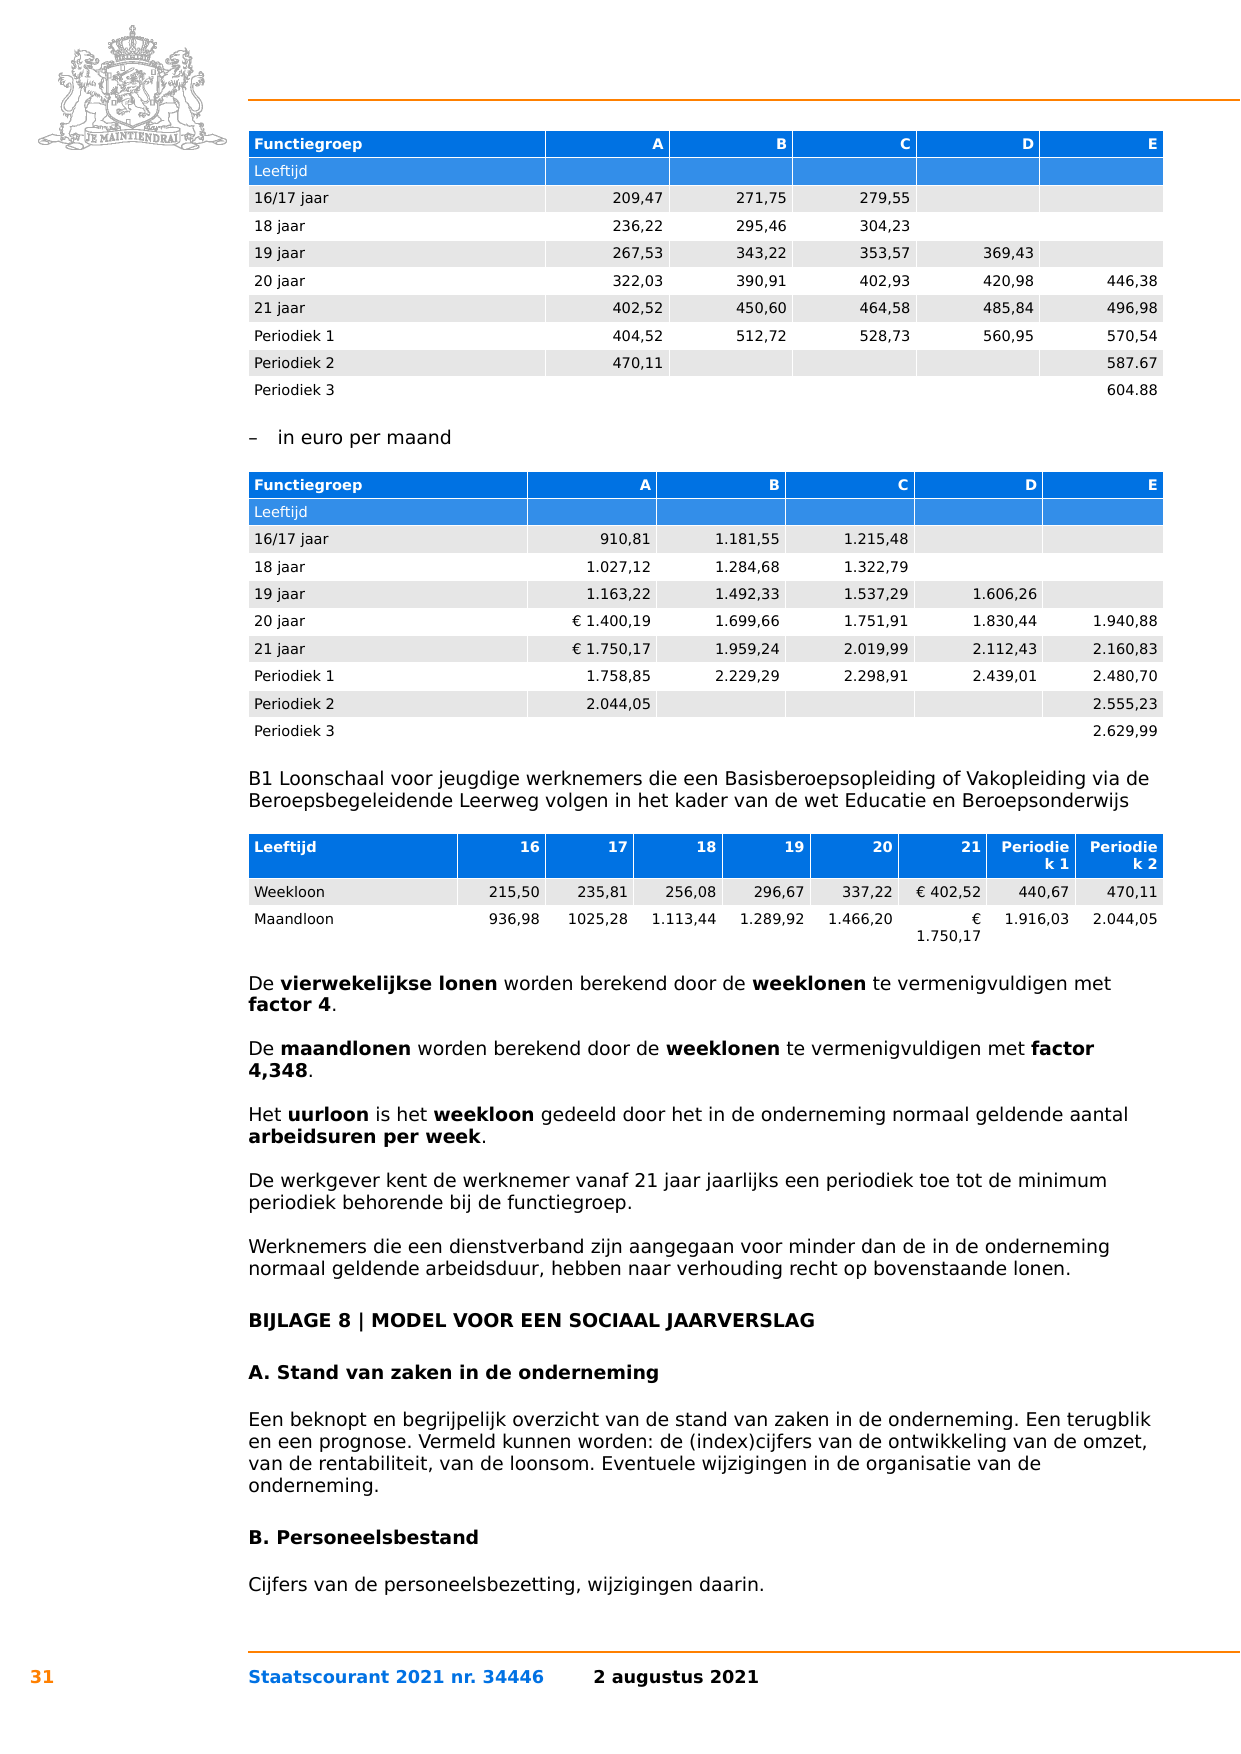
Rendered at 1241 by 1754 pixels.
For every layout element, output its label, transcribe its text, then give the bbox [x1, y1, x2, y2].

text De vierwekelijkse lonen worden berekend door de weeklonen te vermenigvuldigen met factor 4. [248, 972, 1163, 1016]
table_cell 496,98 [1040, 295, 1163, 322]
table_cell [917, 186, 1039, 212]
table_cell Maandloon [249, 906, 457, 949]
table_cell 464,58 [793, 295, 916, 322]
table_cell € 1.750,17 [528, 636, 656, 662]
text B1 Loonschaal voor jeugdige werknemers die een Basisberoepsopleiding of Vakopleiding via de Beroepsbegeleidende Leerweg volgen in het kader van de wet Educatie en Beroepsonderwijs [248, 767, 1163, 811]
table_cell [793, 350, 916, 376]
table_header 19 [723, 834, 810, 878]
table_header A [528, 472, 656, 498]
table_header B [657, 472, 785, 498]
table_cell 295,46 [670, 213, 792, 239]
table_cell [657, 718, 785, 744]
table_cell Leeftijd [249, 499, 527, 525]
table_cell 215,50 [458, 879, 545, 905]
table_cell 1.181,55 [657, 526, 785, 553]
table_cell 19 jaar [249, 581, 527, 608]
table_header 21 [899, 834, 986, 878]
text Het uurloon is het weekloon gedeeld door het in de onderneming normaal geldende aantal arbeidsuren per week. [248, 1104, 1163, 1148]
table_cell 2.439,01 [915, 664, 1042, 690]
table_cell [1040, 213, 1163, 239]
table_header 18 [634, 834, 722, 878]
table_cell Periodiek 1 [249, 664, 527, 690]
table_header 17 [546, 834, 633, 878]
table_cell 470,11 [1076, 879, 1163, 905]
table_cell 353,57 [793, 241, 916, 267]
table_cell € 1.400,19 [528, 609, 656, 635]
table_cell 1.466,20 [811, 906, 898, 949]
table_cell 570,54 [1040, 323, 1163, 349]
table_cell € 1.750,17 [899, 906, 986, 949]
text De maandlonen worden berekend door de weeklonen te vermenigvuldigen met factor 4,348. [248, 1038, 1163, 1082]
table_cell [657, 691, 785, 717]
table_cell 18 jaar [249, 554, 527, 580]
table_cell 296,67 [723, 879, 810, 905]
table_cell [786, 499, 914, 525]
table_cell [1040, 241, 1163, 267]
table_cell [546, 378, 669, 404]
table_cell 1.959,24 [657, 636, 785, 662]
text De werkgever kent de werknemer vanaf 21 jaar jaarlijks een periodiek toe tot de minimum periodiek behorende bij de functiegroep. [248, 1170, 1163, 1214]
table_cell [915, 691, 1042, 717]
table_cell [1043, 499, 1163, 525]
table_cell [528, 718, 656, 744]
table_cell [915, 499, 1042, 525]
table_cell 19 jaar [249, 241, 545, 267]
table_cell 2.229,29 [657, 664, 785, 690]
table_cell [1040, 186, 1163, 212]
table_cell [546, 158, 669, 185]
subtitle B. Personeelsbestand [248, 1527, 1163, 1548]
table_header B [670, 131, 792, 157]
table_cell [670, 378, 792, 404]
table_cell [657, 499, 785, 525]
table_cell 1.758,85 [528, 664, 656, 690]
table_cell 1.916,03 [987, 906, 1075, 949]
table_cell 1.215,48 [786, 526, 914, 553]
table_cell 420,98 [917, 268, 1039, 294]
table_cell Periodiek 3 [249, 718, 527, 744]
table_cell [793, 378, 916, 404]
table_cell 343,22 [670, 241, 792, 267]
table_cell [915, 526, 1042, 553]
table_cell 2.480,70 [1043, 664, 1163, 690]
table_cell 267,53 [546, 241, 669, 267]
table_cell 446,38 [1040, 268, 1163, 294]
table_cell 279,55 [793, 186, 916, 212]
table_cell 1.322,79 [786, 554, 914, 580]
table_cell 910,81 [528, 526, 656, 553]
table_cell 528,73 [793, 323, 916, 349]
table_cell 337,22 [811, 879, 898, 905]
table_cell 21 jaar [249, 636, 527, 662]
table_cell 1.830,44 [915, 609, 1042, 635]
table_cell [917, 350, 1039, 376]
table_cell [917, 378, 1039, 404]
table_cell Leeftijd [249, 158, 545, 185]
subtitle A. Stand van zaken in de onderneming [248, 1362, 1163, 1384]
table_cell Periodiek 2 [249, 691, 527, 717]
table_header Periodiek 1 [987, 834, 1075, 878]
table_cell 1.027,12 [528, 554, 656, 580]
table_header Periodiek 2 [1076, 834, 1163, 878]
table_cell € 402,52 [899, 879, 986, 905]
table_cell [528, 499, 656, 525]
table_cell 390,91 [670, 268, 792, 294]
table_cell [917, 158, 1039, 185]
table_cell 235,81 [546, 879, 633, 905]
table_cell 304,23 [793, 213, 916, 239]
table_cell 604.88 [1040, 378, 1163, 404]
table_cell 1.940,88 [1043, 609, 1163, 635]
table_cell [786, 691, 914, 717]
table_cell [1040, 158, 1163, 185]
table_cell Periodiek 3 [249, 378, 545, 404]
table_cell 485,84 [917, 295, 1039, 322]
table_header C [786, 472, 914, 498]
table_cell 2.112,43 [915, 636, 1042, 662]
table_cell 21 jaar [249, 295, 545, 322]
table_cell 1.289,92 [723, 906, 810, 949]
table_cell 402,93 [793, 268, 916, 294]
table_cell 2.019,99 [786, 636, 914, 662]
table_header E [1040, 131, 1163, 157]
table_cell [793, 158, 916, 185]
table_cell 16/17 jaar [249, 526, 527, 553]
table_cell 1.751,91 [786, 609, 914, 635]
table_cell [670, 158, 792, 185]
table_cell 587.67 [1040, 350, 1163, 376]
table_cell 18 jaar [249, 213, 545, 239]
table_header E [1043, 472, 1163, 498]
table_cell 322,03 [546, 268, 669, 294]
table_cell 404,52 [546, 323, 669, 349]
table_header 16 [458, 834, 545, 878]
table_cell 16/17 jaar [249, 186, 545, 212]
table_cell 2.160,83 [1043, 636, 1163, 662]
picture [38, 25, 227, 150]
text Een beknopt en begrijpelijk overzicht van de stand van zaken in de onderneming. Een terugblik en een prognose. Vermeld kunnen worden: de (index)cijfers van de ontwikkeling van de omzet, van de rentabiliteit, van de loonsom. Eventuele wijzigingen in de organisatie van de onderneming. [248, 1409, 1163, 1497]
table_cell 512,72 [670, 323, 792, 349]
table_cell 2.629,99 [1043, 718, 1163, 744]
table_cell [786, 718, 914, 744]
table_header Leeftijd [249, 834, 457, 878]
table_cell 440,67 [987, 879, 1075, 905]
text Cijfers van de personeelsbezetting, wijzigingen daarin. [248, 1573, 1163, 1596]
table_cell 450,60 [670, 295, 792, 322]
table_cell 20 jaar [249, 268, 545, 294]
table_cell 560,95 [917, 323, 1039, 349]
table_header Functiegroep [249, 472, 527, 498]
table_cell 1.699,66 [657, 609, 785, 635]
table_cell 1.113,44 [634, 906, 722, 949]
table_cell 369,43 [917, 241, 1039, 267]
table_header Functiegroep [249, 131, 545, 157]
table_cell 2.555,23 [1043, 691, 1163, 717]
table_cell 1.537,29 [786, 581, 914, 608]
table_cell Periodiek 1 [249, 323, 545, 349]
table_cell [1043, 554, 1163, 580]
table_cell 236,22 [546, 213, 669, 239]
table_cell 1.606,26 [915, 581, 1042, 608]
text Werknemers die een dienstverband zijn aangegaan voor minder dan de in de onderneming normaal geldende arbeidsduur, hebben naar verhouding recht op bovenstaande lonen. [248, 1236, 1163, 1280]
table_cell 2.298,91 [786, 664, 914, 690]
table_header 20 [811, 834, 898, 878]
table_cell 1.492,33 [657, 581, 785, 608]
table_header C [793, 131, 916, 157]
table_cell [1043, 581, 1163, 608]
table_cell 470,11 [546, 350, 669, 376]
table_cell Periodiek 2 [249, 350, 545, 376]
table_cell [917, 213, 1039, 239]
table_header A [546, 131, 669, 157]
table_cell [915, 718, 1042, 744]
table_cell [915, 554, 1042, 580]
table_cell [670, 350, 792, 376]
table_cell [1043, 526, 1163, 553]
table_cell 2.044,05 [528, 691, 656, 717]
table_cell 271,75 [670, 186, 792, 212]
subtitle BIJLAGE 8 | MODEL VOOR EEN SOCIAAL JAARVERSLAG [248, 1310, 1163, 1332]
text – in euro per maand [248, 427, 1163, 449]
table_cell 256,08 [634, 879, 722, 905]
table_cell 1.163,22 [528, 581, 656, 608]
table_cell 2.044,05 [1076, 906, 1163, 949]
table_cell 1025,28 [546, 906, 633, 949]
table_header D [917, 131, 1039, 157]
table_cell 209,47 [546, 186, 669, 212]
table_cell 936,98 [458, 906, 545, 949]
table_cell 1.284,68 [657, 554, 785, 580]
table_cell 402,52 [546, 295, 669, 322]
table_cell Weekloon [249, 879, 457, 905]
table_cell 20 jaar [249, 609, 527, 635]
table_header D [915, 472, 1042, 498]
